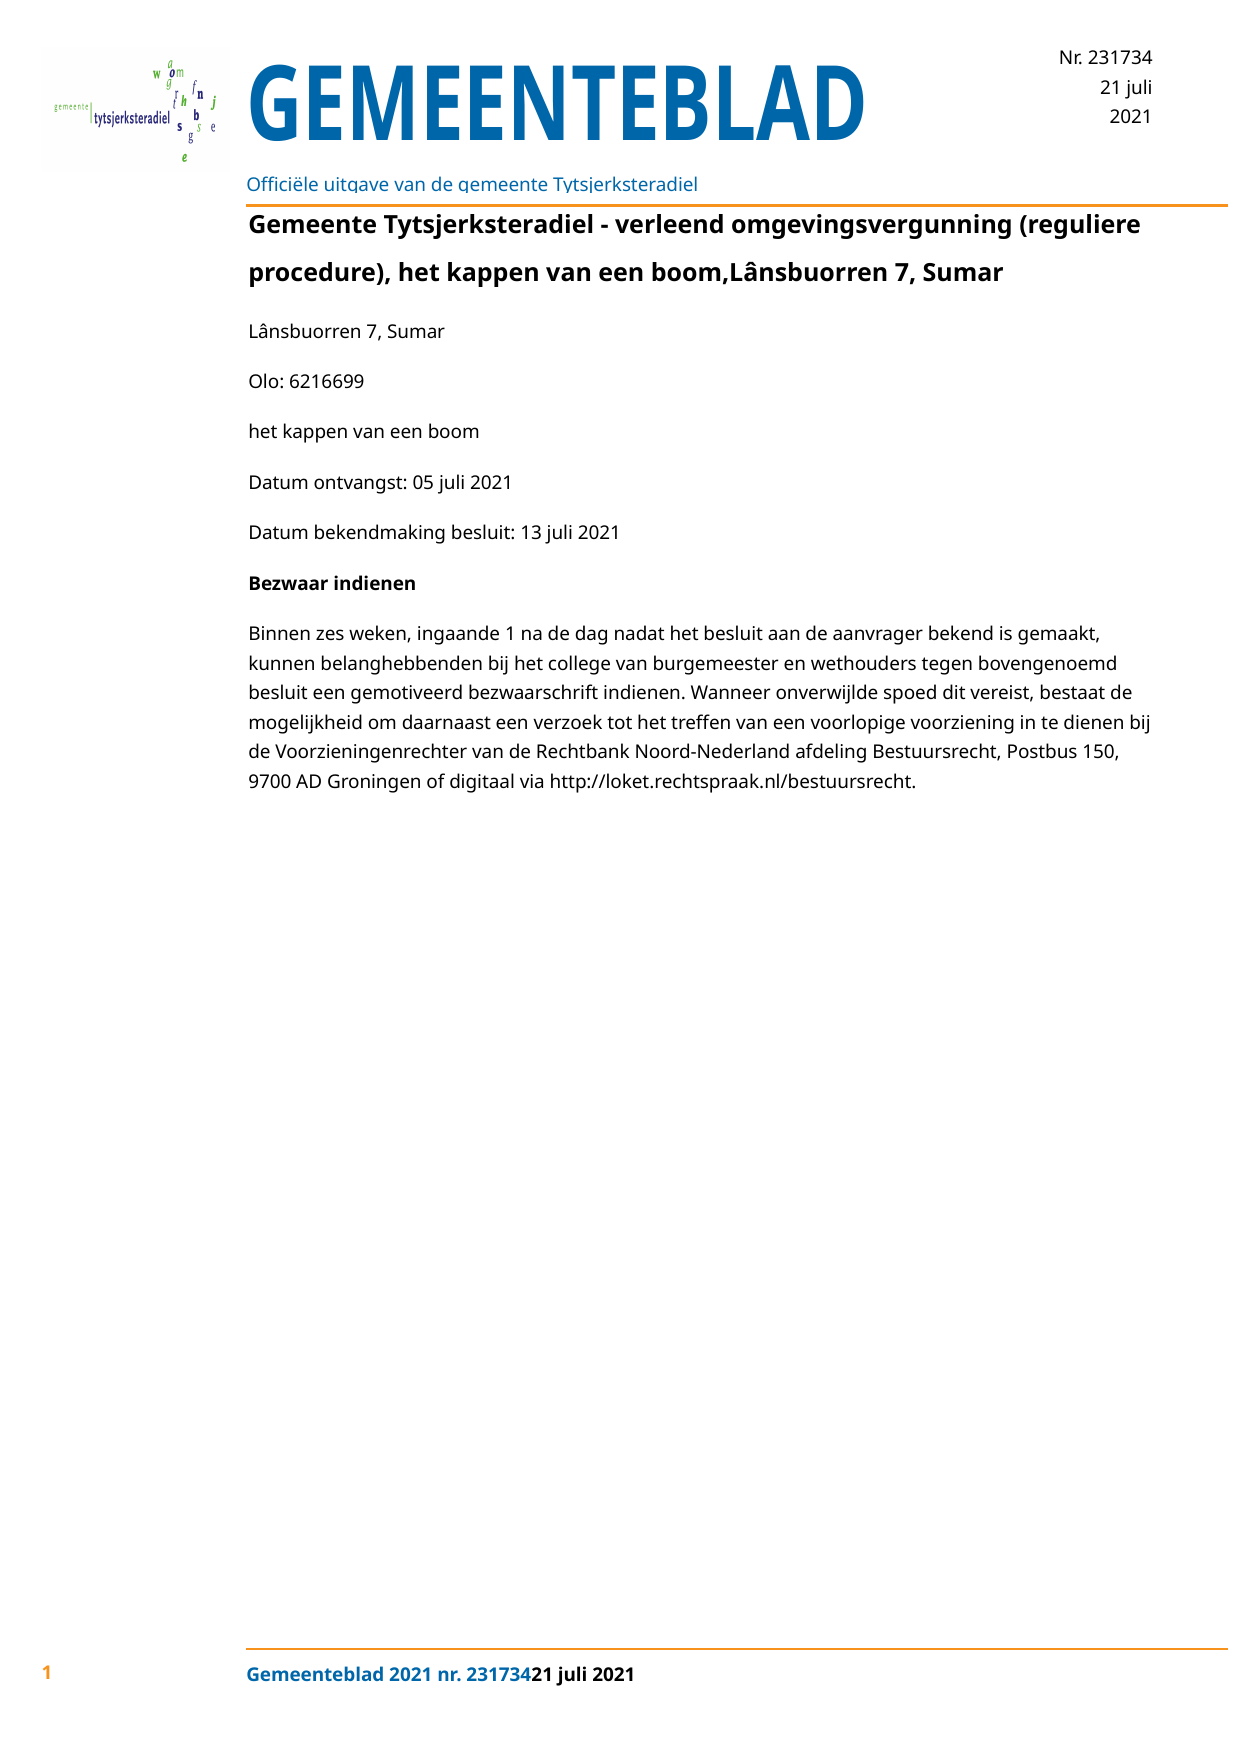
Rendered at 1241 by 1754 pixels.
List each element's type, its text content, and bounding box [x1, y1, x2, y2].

text Datum ontvangst: 05 juli 2021 [248, 469, 1152, 495]
text Binnen zes weken, ingaande 1 na de dag nadat het besluit aan de aanvrager bekend is gemaakt, kunnen belanghebbenden bij het college van burgemeester en wethouders tegen bovengenoemd besluit een gemotiveerd bezwaarschrift indienen. Wanneer onverwijlde spoed dit vereist, bestaat de mogelijkheid om daarnaast een verzoek tot het treffen van een voorlopige voorziening in te dienen bij de Voorzieningenrechter van de Rechtbank Noord-Nederland afdeling Bestuursrecht, Postbus 150, 9700 AD Groningen of digitaal via http://loket.rechtspraak.nl/bestuursrecht. [248, 620, 1152, 794]
text Datum bekendmaking besluit: 13 juli 2021 [248, 519, 1152, 545]
text Bezwaar indienen [248, 570, 1152, 596]
text Olo: 6216699 [248, 368, 1152, 394]
text Lânsbuorren 7, Sumar [248, 318, 1152, 344]
text het kappen van een boom [248, 419, 1152, 444]
text Gemeente Tytsjerksteradiel - verleend omgevingsvergunning (reguliere procedure), het kappen van een boom,Lânsbuorren 7, Sumar [248, 207, 1152, 288]
picture [41, 47, 231, 172]
